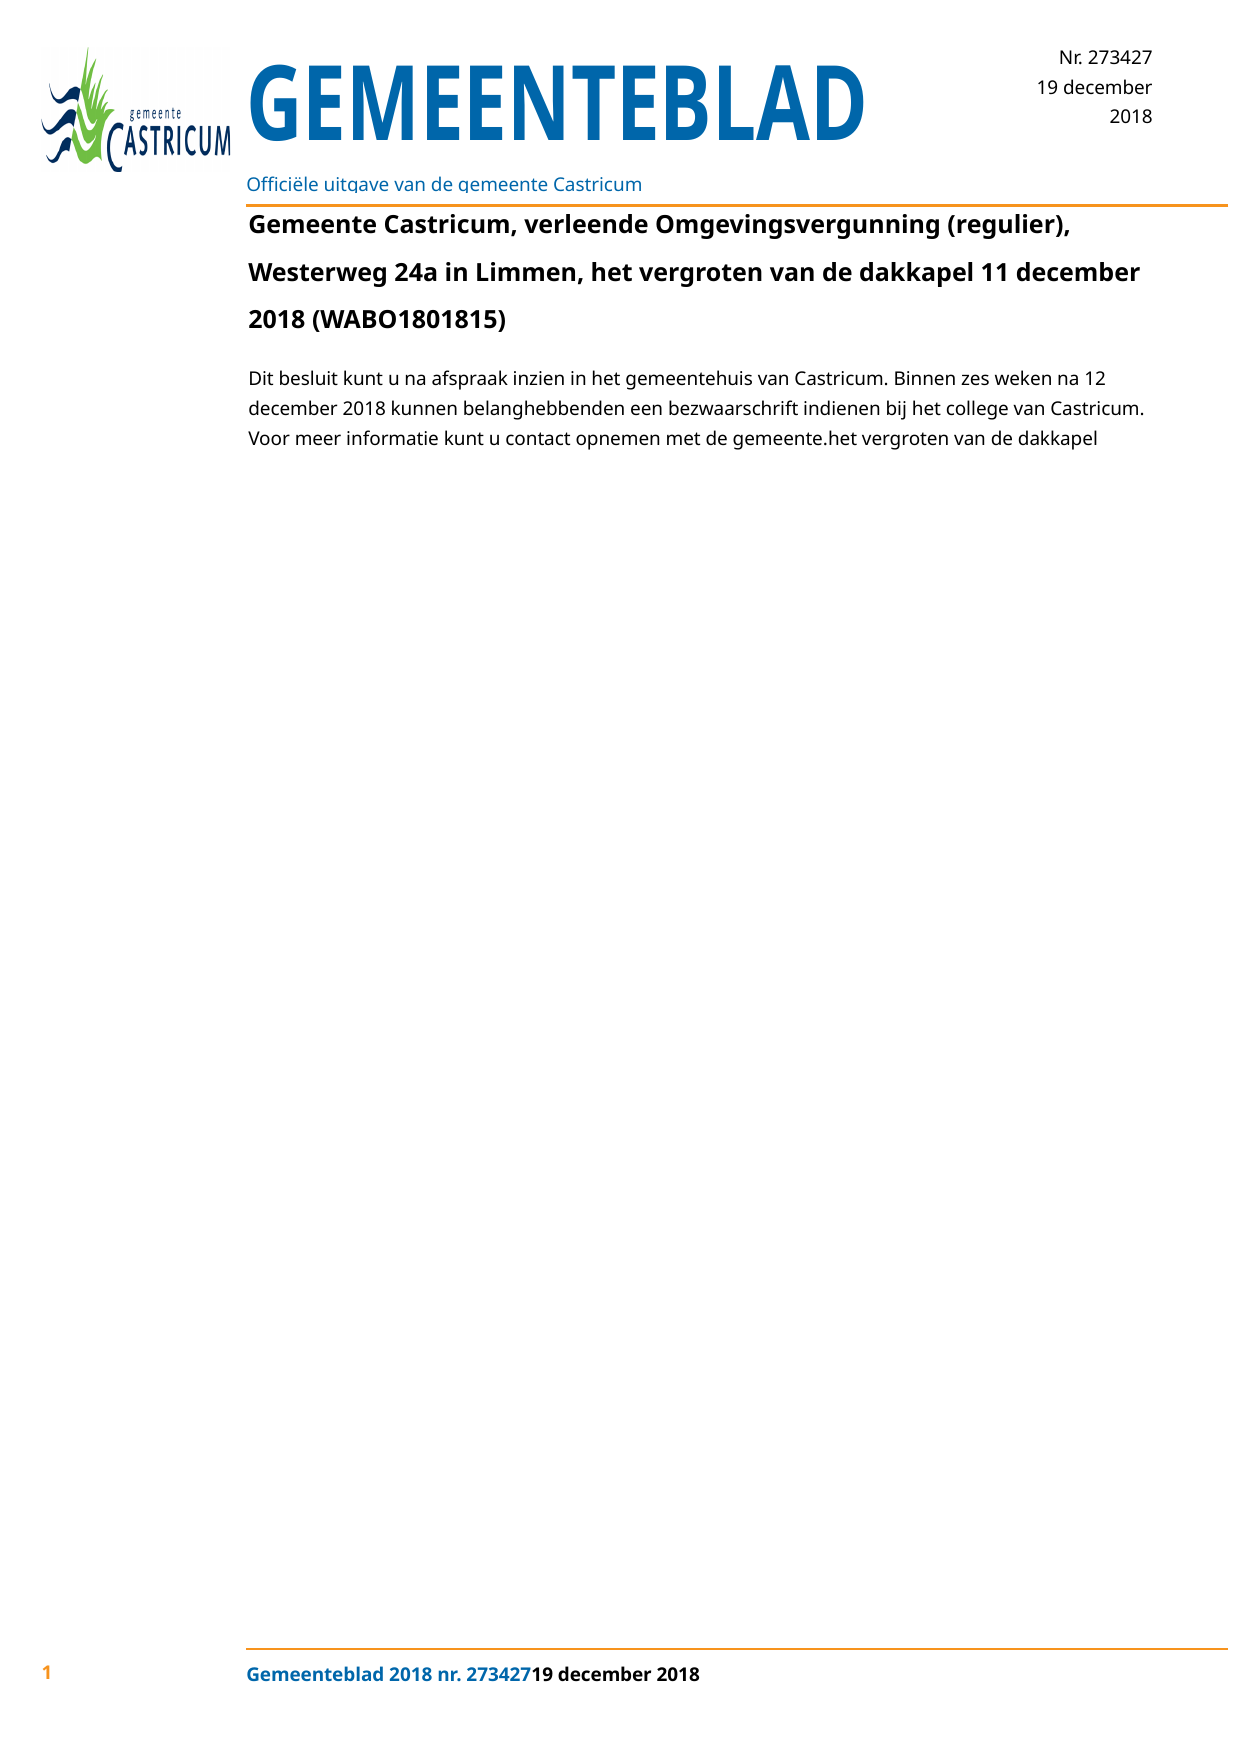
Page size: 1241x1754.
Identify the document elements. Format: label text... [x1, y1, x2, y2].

picture [41, 47, 231, 172]
text Gemeente Castricum, verleende Omgevingsvergunning (regulier), Westerweg 24a in Limmen, het vergroten van de dakkapel 11 december 2018 (WABO1801815) [248, 207, 1152, 336]
text Dit besluit kunt u na afspraak inzien in het gemeentehuis van Castricum. Binnen zes weken na 12 december 2018 kunnen belanghebbenden een bezwaarschrift indienen bij het college van Castricum. Voor meer informatie kunt u contact opnemen met de gemeente.het vergroten van de dakkapel [248, 366, 1152, 450]
